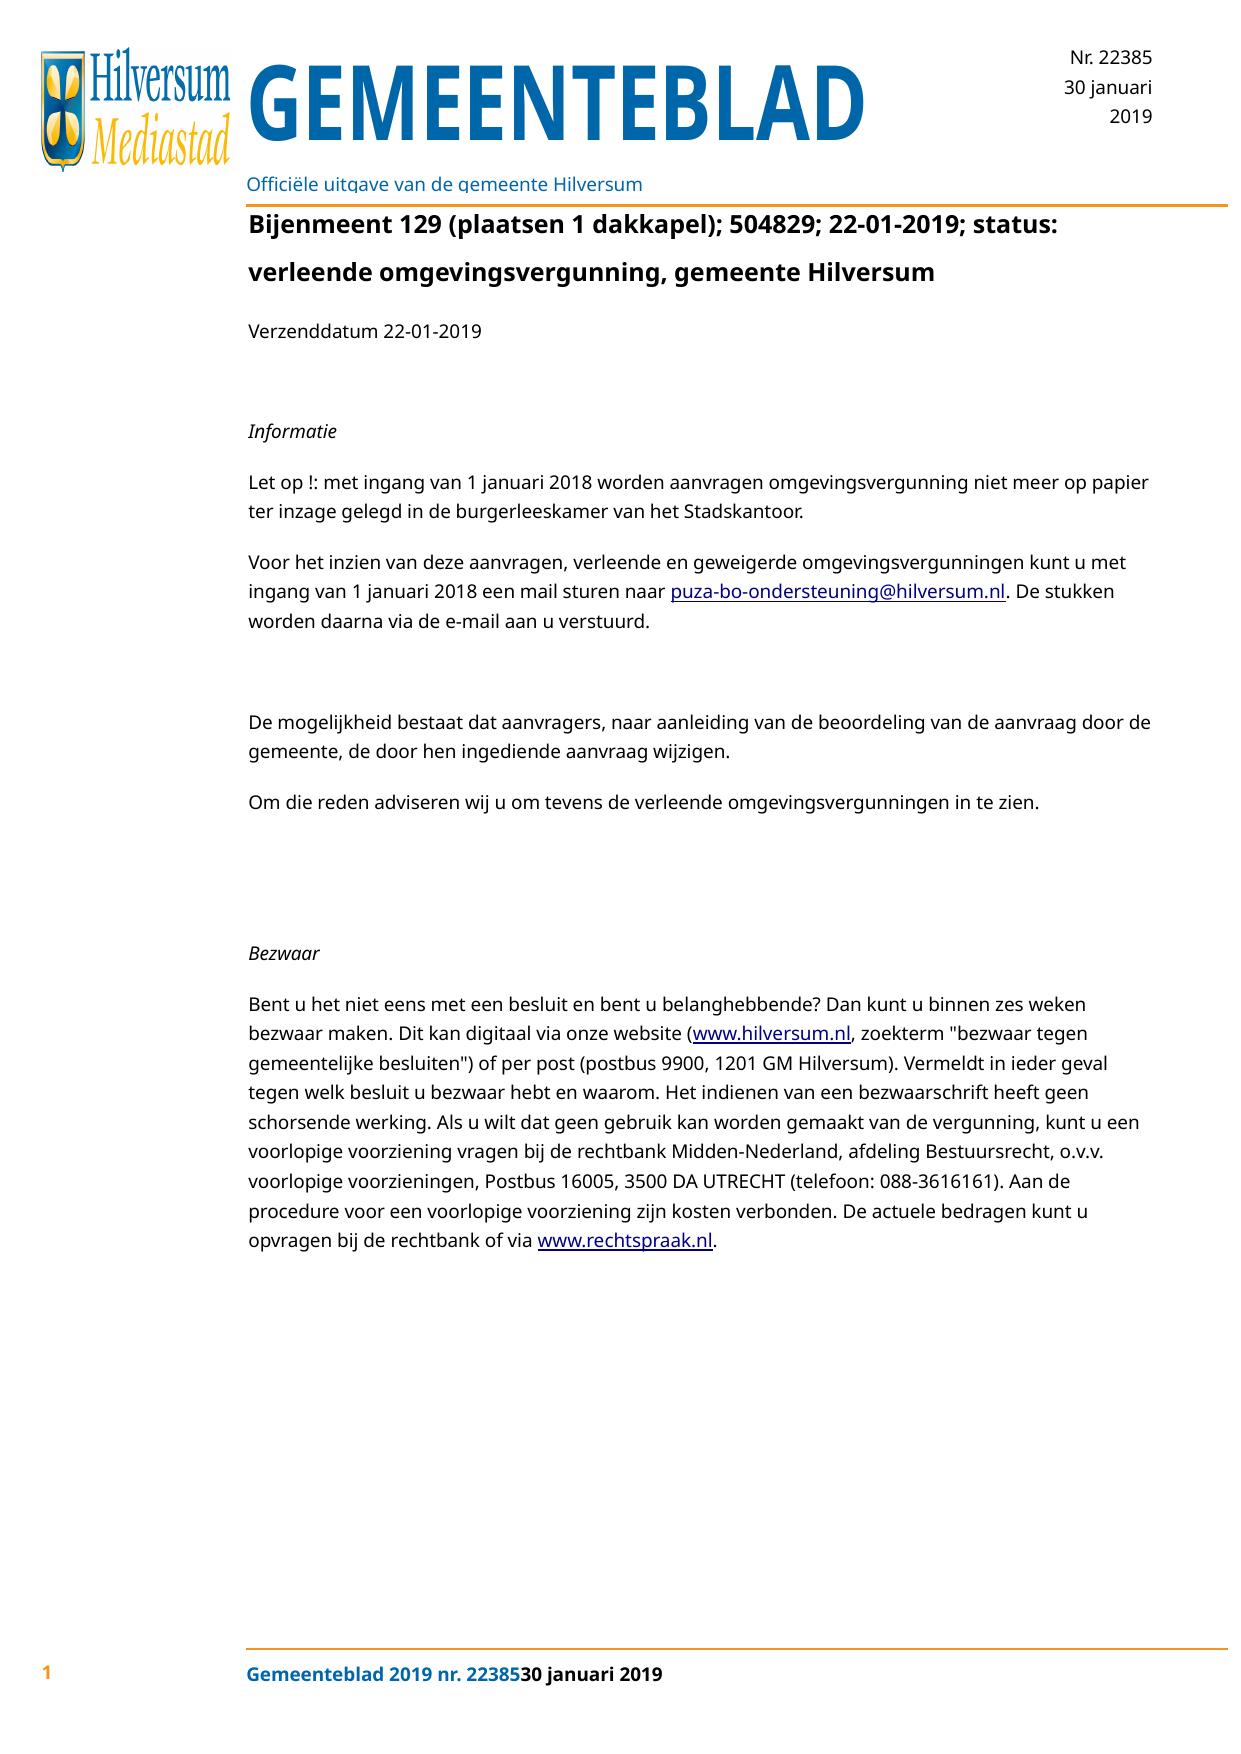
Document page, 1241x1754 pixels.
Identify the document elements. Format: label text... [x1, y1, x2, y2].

text Om die reden adviseren wij u om tevens de verleende omgevingsvergunningen in te zien. [248, 789, 1152, 815]
text Bent u het niet eens met een besluit en bent u belanghebbende? Dan kunt u binnen zes weken bezwaar maken. Dit kan digitaal via onze website (www.hilversum.nl, zoekterm "bezwaar tegen gemeentelijke besluiten") of per post (postbus 9900, 1201 GM Hilversum). Vermeldt in ieder geval tegen welk besluit u bezwaar hebt en waarom. Het indienen van een bezwaarschrift heeft geen schorsende werking. Als u wilt dat geen gebruik kan worden gemaakt van de vergunning, kunt u een voorlopige voorziening vragen bij de rechtbank Midden-Nederland, afdeling Bestuursrecht, o.v.v. voorlopige voorzieningen, Postbus 16005, 3500 DA UTRECHT (telefoon: 088-3616161). Aan de procedure voor een voorlopige voorziening zijn kosten verbonden. De actuele bedragen kunt u opvragen bij de rechtbank of via www.rechtspraak.nl. [248, 991, 1152, 1253]
text Voor het inzien van deze aanvragen, verleende en geweigerde omgevingsvergunningen kunt u met ingang van 1 januari 2018 een mail sturen naar puza-bo-ondersteuning@hilversum.nl. De stukken worden daarna via de e-mail aan u verstuurd. [248, 549, 1152, 634]
text Informatie [248, 419, 1152, 444]
text Bijenmeent 129 (plaatsen 1 dakkapel); 504829; 22-01-2019; status: verleende omgevingsvergunning, gemeente Hilversum [248, 207, 1152, 288]
text Let op !: met ingang van 1 januari 2018 worden aanvragen omgevingsvergunning niet meer op papier ter inzage gelegd in de burgerleeskamer van het Stadskantoor. [248, 469, 1152, 524]
text Bezwaar [248, 940, 1152, 966]
text De mogelijkheid bestaat dat aanvragers, naar aanleiding van de beoordeling van de aanvraag door de gemeente, de door hen ingediende aanvraag wijzigen. [248, 709, 1152, 764]
picture [41, 47, 231, 172]
text Verzenddatum 22-01-2019 [248, 318, 1152, 344]
